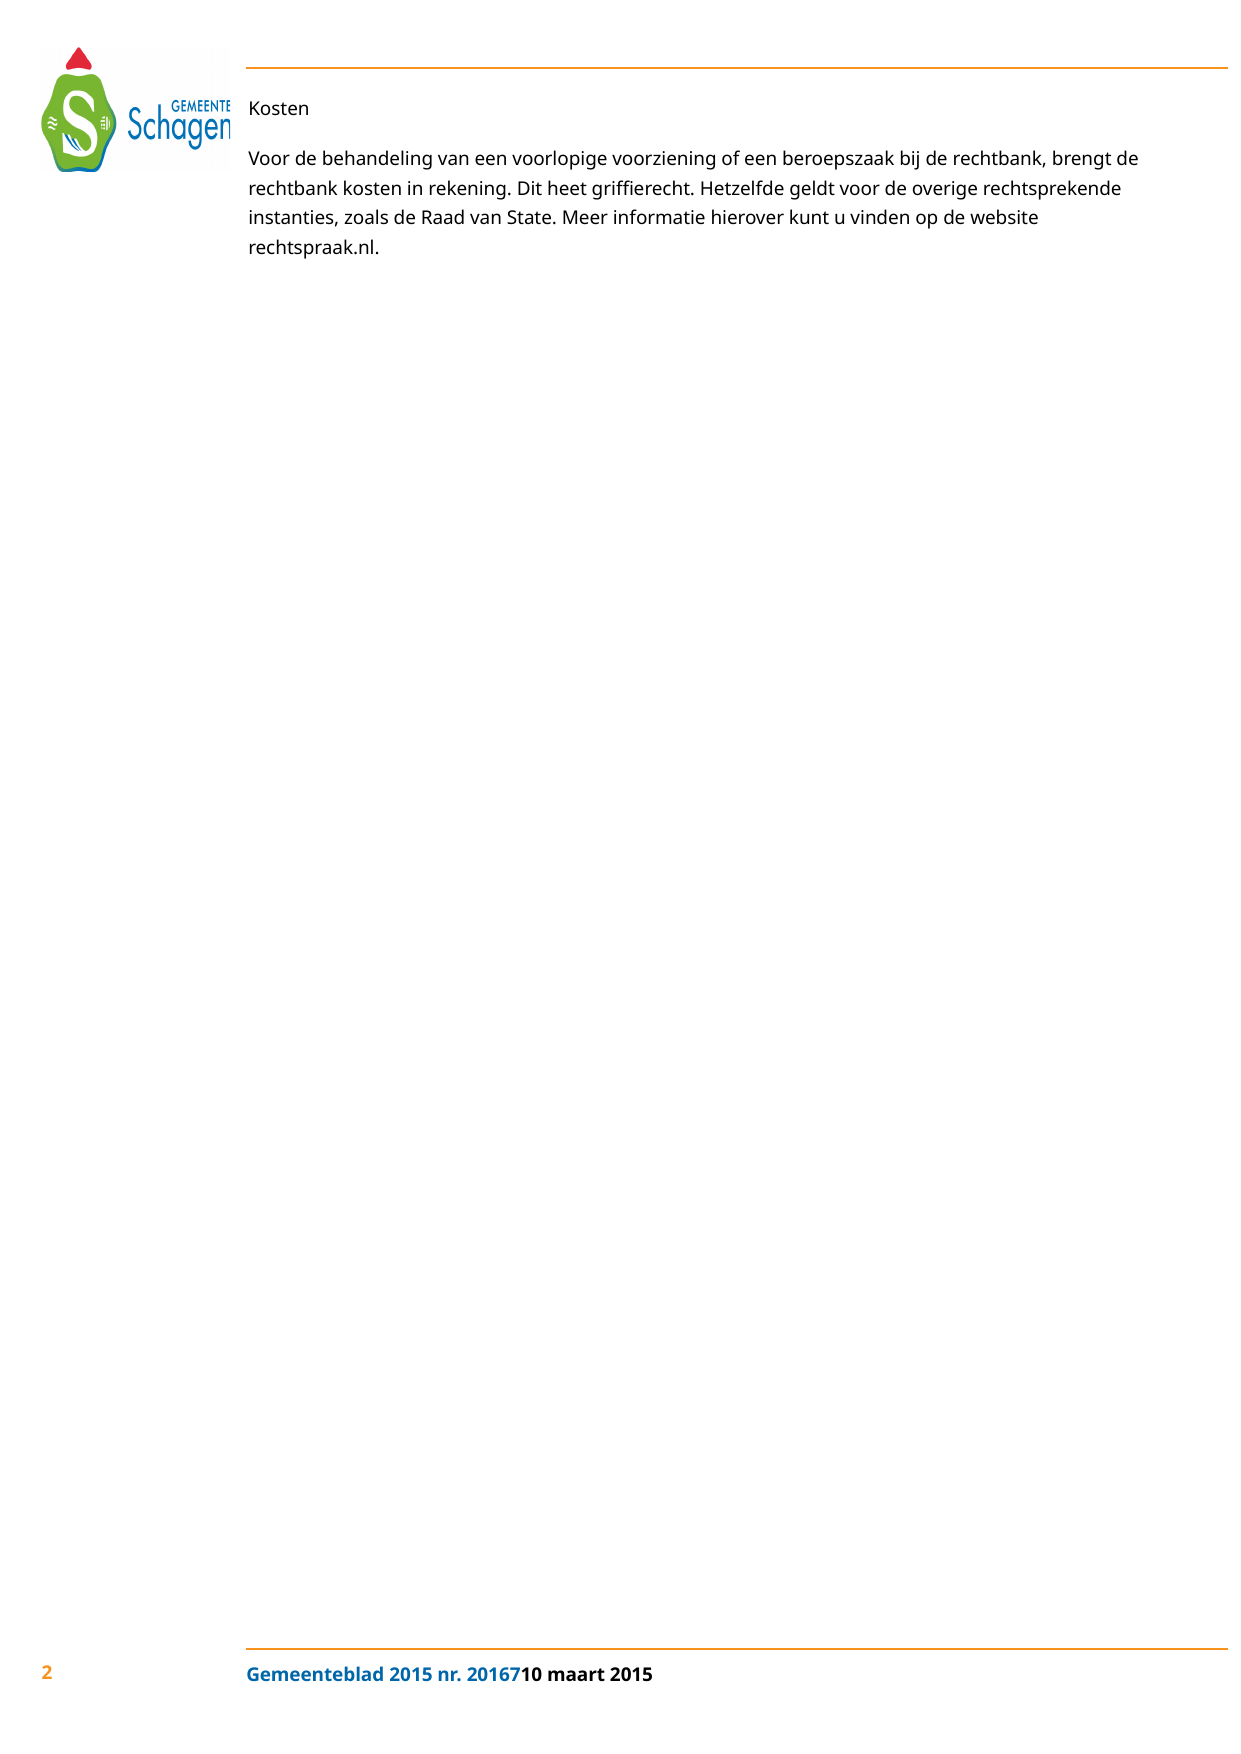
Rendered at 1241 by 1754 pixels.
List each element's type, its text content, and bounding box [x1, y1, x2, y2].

picture [41, 47, 231, 172]
text Voor de behandeling van een voorlopige voorziening of een beroepszaak bij de rechtbank, brengt de rechtbank kosten in rekening. Dit heet griffierecht. Hetzelfde geldt voor de overige rechtsprekende instanties, zoals de Raad van State. Meer informatie hierover kunt u vinden op de website rechtspraak.nl. [248, 145, 1152, 260]
text Kosten [248, 95, 1152, 121]
